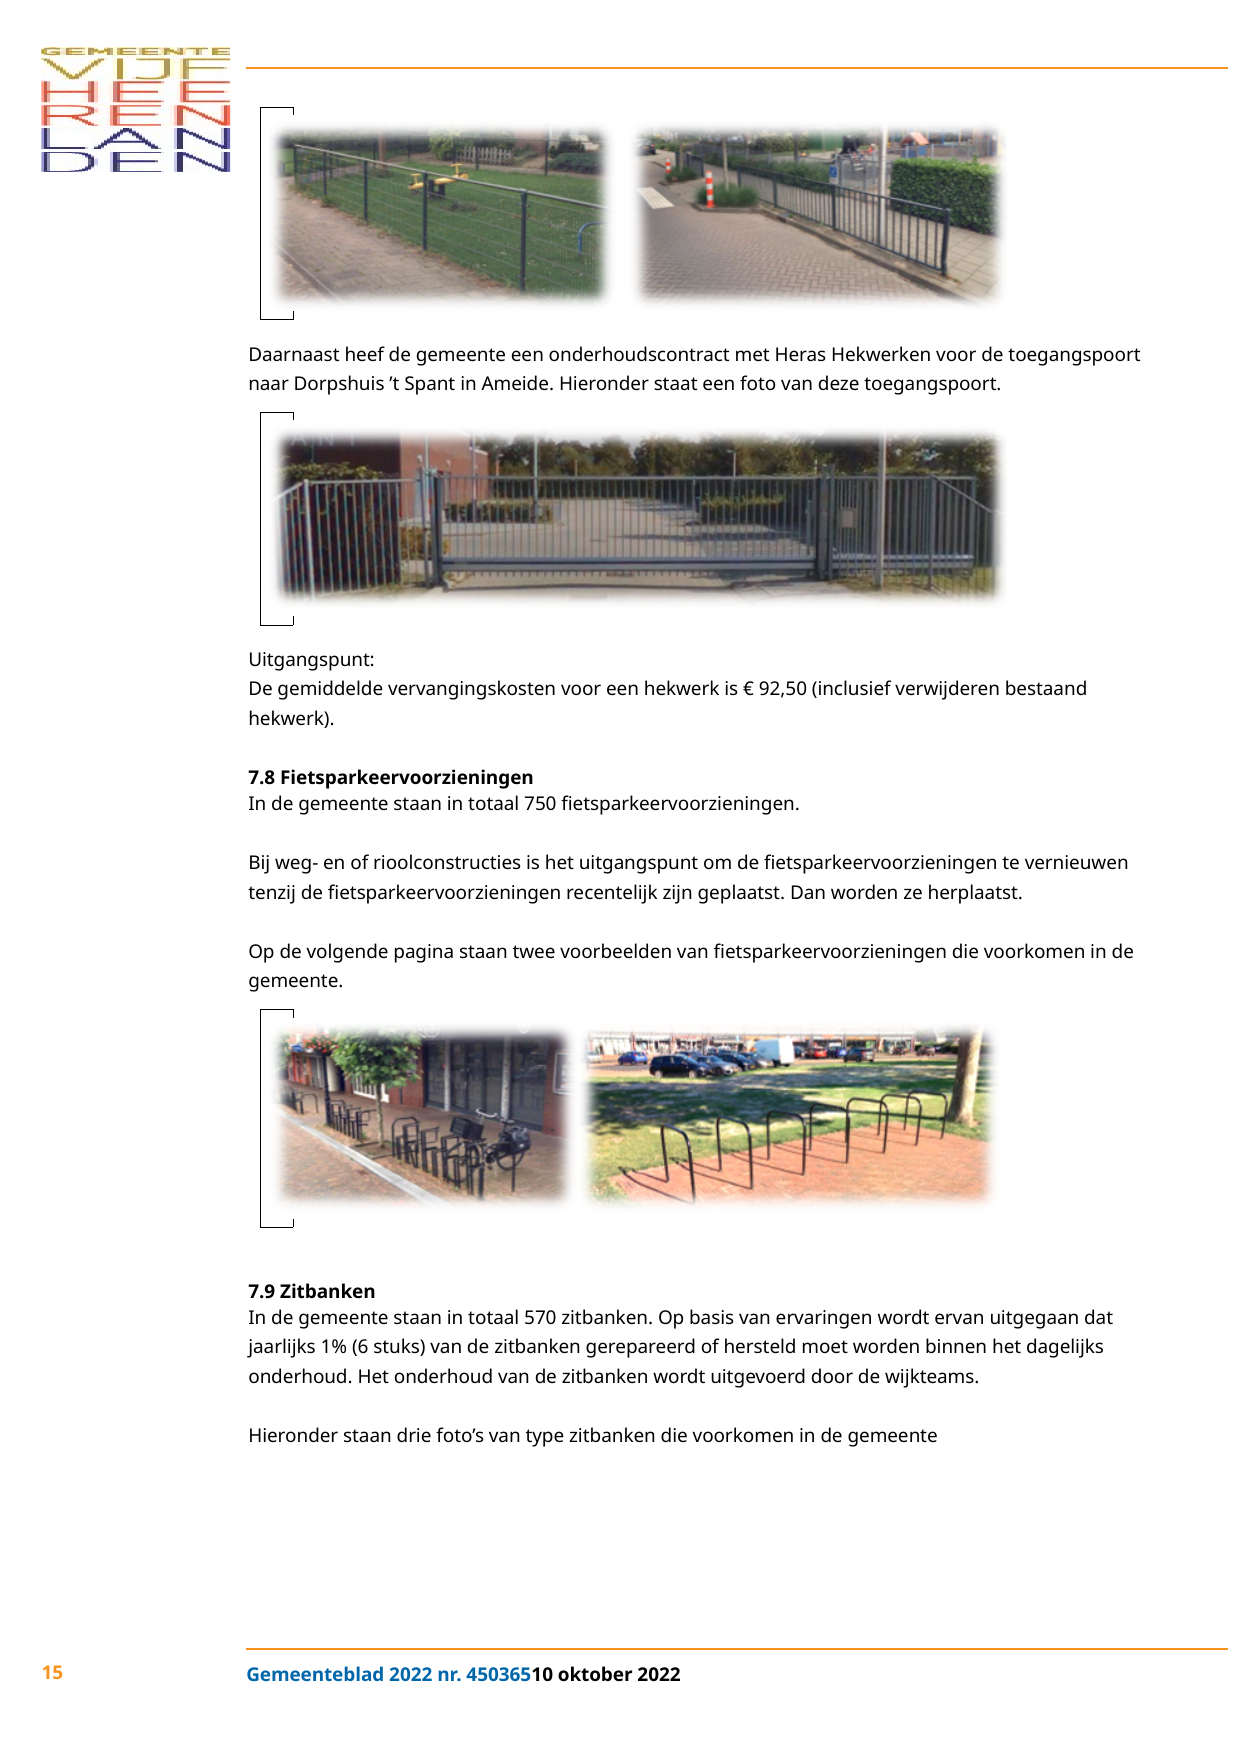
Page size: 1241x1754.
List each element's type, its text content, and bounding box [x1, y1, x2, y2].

text In de gemeente staan in totaal 750 fietsparkeervoorzieningen. [248, 790, 1152, 816]
text Bij weg- en of rioolconstructies is het uitgangspunt om de fietsparkeervoorzieningen te vernieuwen tenzij de fietsparkeervoorzieningen recentelijk zijn geplaatst. Dan worden ze herplaatst. [248, 849, 1152, 904]
picture [268, 115, 1008, 311]
text 7.8 Fietsparkeervoorzieningen [248, 764, 1152, 790]
picture [41, 47, 231, 172]
text 7.9 Zitbanken [248, 1278, 1152, 1304]
text Uitgangspunt: [248, 646, 1152, 672]
text Hieronder staan drie foto’s van type zitbanken die voorkomen in de gemeente [248, 1422, 1152, 1448]
text Daarnaast heef de gemeente een onderhoudscontract met Heras Hekwerken voor de toegangspoort naar Dorpshuis ’t Spant in Ameide. Hieronder staat een foto van deze toegangspoort. [248, 341, 1152, 396]
text De gemiddelde vervangingskosten voor een hekwerk is € 92,50 (inclusief verwijderen bestaand hekwerk). [248, 676, 1152, 731]
picture [268, 420, 1008, 616]
text Op de volgende pagina staan twee voorbeelden van fietsparkeervoorzieningen die voorkomen in de gemeente. [248, 938, 1152, 993]
picture [268, 1018, 1008, 1219]
text In de gemeente staan in totaal 570 zitbanken. Op basis van ervaringen wordt ervan uitgegaan dat jaarlijks 1% (6 stuks) van de zitbanken gerepareerd of hersteld moet worden binnen het dagelijks onderhoud. Het onderhoud van de zitbanken wordt uitgevoerd door de wijkteams. [248, 1304, 1152, 1389]
